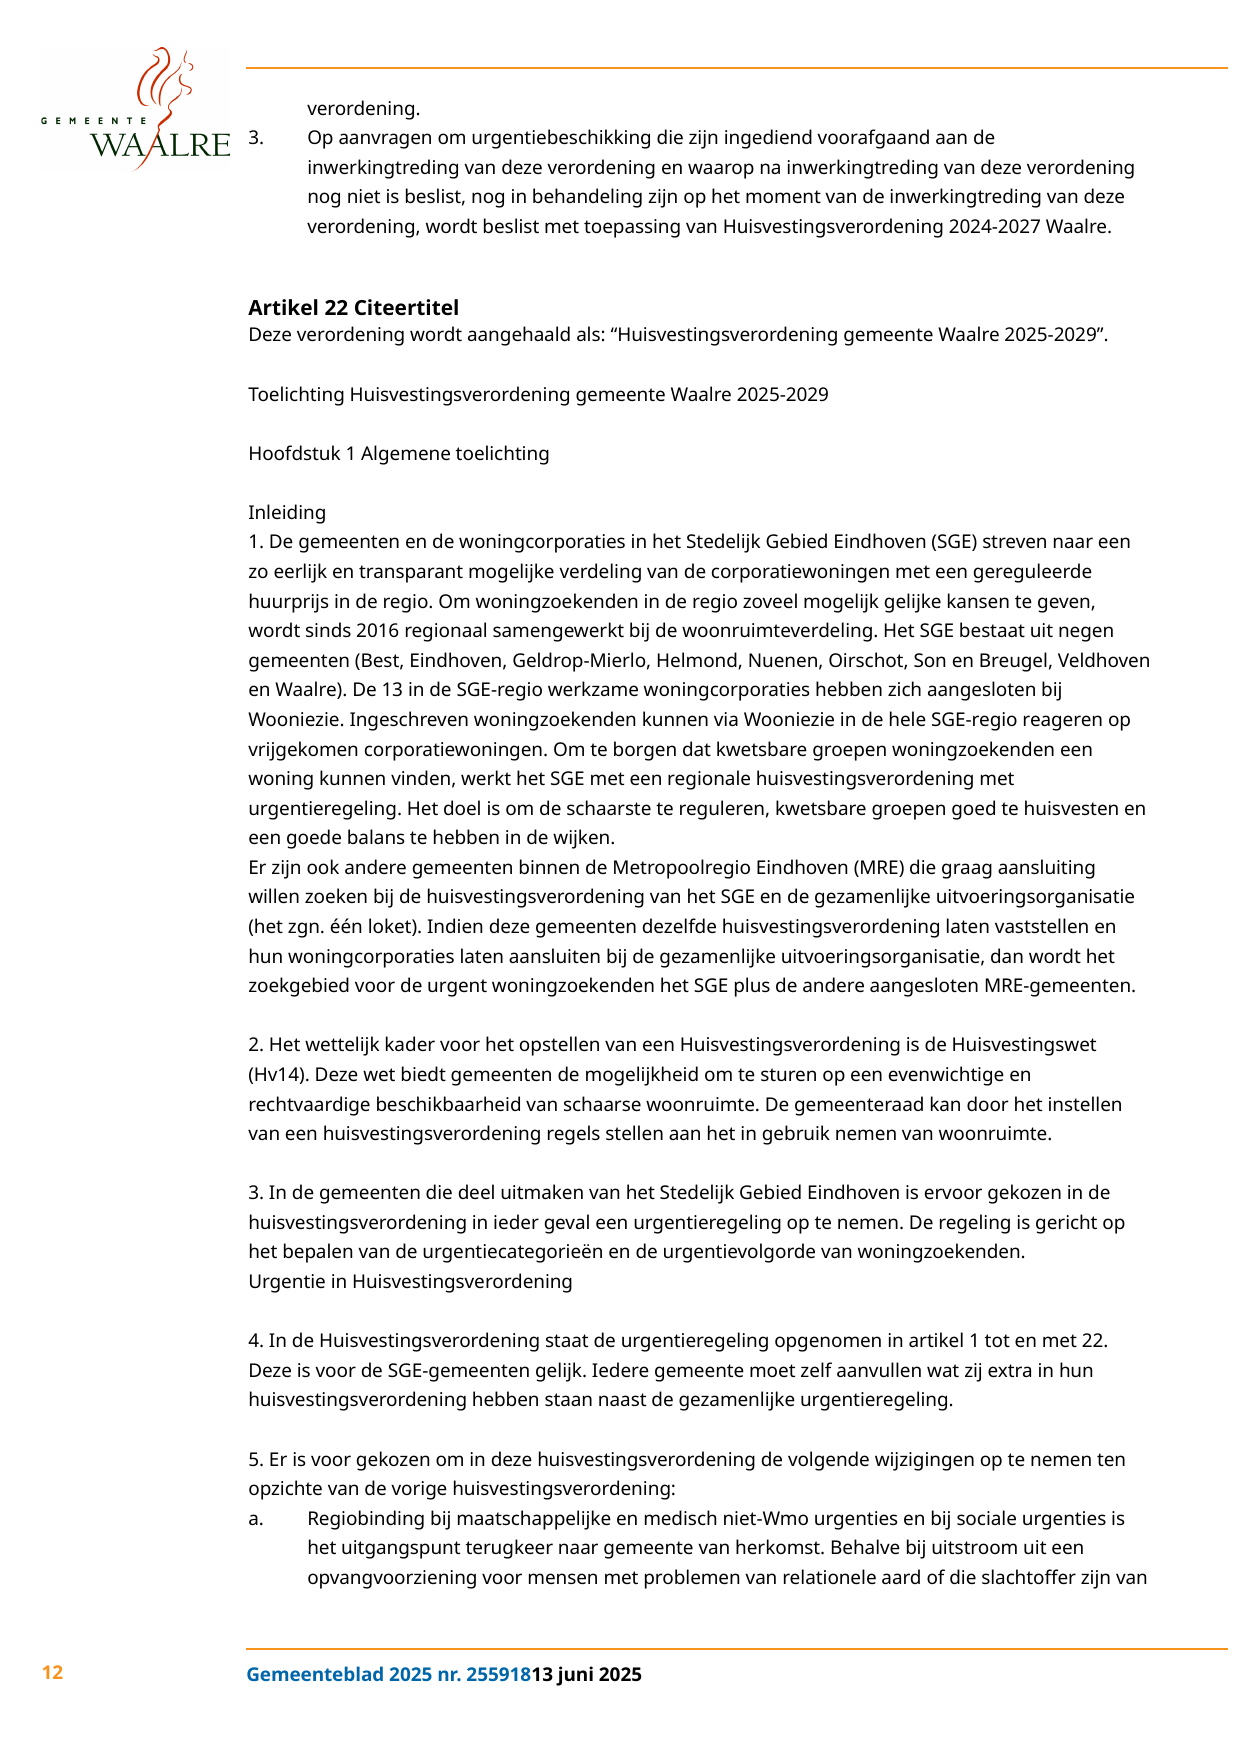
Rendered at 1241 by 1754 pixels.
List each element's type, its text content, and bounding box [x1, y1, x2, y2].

list Regiobinding bij maatschappelijke en medisch niet-Wmo urgenties en bij sociale urgenties is het uitgangspunt terugkeer naar gemeente van herkomst. Behalve bij uitstroom uit een opvangvoorziening voor mensen met problemen van relationele aard of die slachtoffer zijn van [248, 1505, 1152, 1590]
text 1. De gemeenten en de woningcorporaties in het Stedelijk Gebied Eindhoven (SGE) streven naar een zo eerlijk en transparant mogelijke verdeling van de corporatiewoningen met een gereguleerde huurprijs in de regio. Om woningzoekenden in de regio zoveel mogelijk gelijke kansen te geven, wordt sinds 2016 regionaal samengewerkt bij de woonruimteverdeling. Het SGE bestaat uit negen gemeenten (Best, Eindhoven, Geldrop-Mierlo, Helmond, Nuenen, Oirschot, Son en Breugel, Veldhoven en Waalre). De 13 in de SGE-regio werkzame woningcorporaties hebben zich aangesloten bij Wooniezie. Ingeschreven woningzoekenden kunnen via Wooniezie in de hele SGE-regio reageren op vrijgekomen corporatiewoningen. Om te borgen dat kwetsbare groepen woningzoekenden een woning kunnen vinden, werkt het SGE met een regionale huisvestingsverordening met urgentieregeling. Het doel is om de schaarste te reguleren, kwetsbare groepen goed te huisvesten en een goede balans te hebben in de wijken. [248, 529, 1152, 850]
text Deze verordening wordt aangehaald als: “Huisvestingsverordening gemeente Waalre 2025-2029”. [248, 322, 1152, 347]
text 3. In de gemeenten die deel uitmaken van het Stedelijk Gebied Eindhoven is ervoor gekozen in de huisvestingsverordening in ieder geval een urgentieregeling op te nemen. De regeling is gericht op het bepalen van de urgentiecategorieën en de urgentievolgorde van woningzoekenden. [248, 1179, 1152, 1264]
text Er zijn ook andere gemeenten binnen de Metropoolregio Eindhoven (MRE) die graag aansluiting willen zoeken bij de huisvestingsverordening van het SGE en de gezamenlijke uitvoeringsorganisatie (het zgn. één loket). Indien deze gemeenten dezelfde huisvestingsverordening laten vaststellen en hun woningcorporaties laten aansluiten bij de gezamenlijke uitvoeringsorganisatie, dan wordt het zoekgebied voor de urgent woningzoekenden het SGE plus de andere aangesloten MRE-gemeenten. [248, 854, 1152, 998]
list Op aanvragen om urgentiebeschikking die zijn ingediend voorafgaand aan de inwerkingtreding van deze verordening en waarop na inwerkingtreding van deze verordening nog niet is beslist, nog in behandeling zijn op het moment van de inwerkingtreding van deze verordening, wordt beslist met toepassing van Huisvestingsverordening 2024-2027 Waalre. [248, 124, 1152, 239]
list verordening. [248, 95, 1152, 121]
text Urgentie in Huisvestingsverordening [248, 1268, 1152, 1294]
text Hoofdstuk 1 Algemene toelichting [248, 440, 1152, 466]
picture [41, 47, 231, 172]
text 2. Het wettelijk kader voor het opstellen van een Huisvestingsverordening is de Huisvestingswet (Hv14). Deze wet biedt gemeenten de mogelijkheid om te sturen op een evenwichtige en rechtvaardige beschikbaarheid van schaarse woonruimte. De gemeenteraad kan door het instellen van een huisvestingsverordening regels stellen aan het in gebruik nemen van woonruimte. [248, 1032, 1152, 1146]
text 5. Er is voor gekozen om in deze huisvestingsverordening de volgende wijzigingen op te nemen ten opzichte van de vorige huisvestingsverordening: [248, 1446, 1152, 1501]
text 4. In de Huisvestingsverordening staat de urgentieregeling opgenomen in artikel 1 tot en met 22. Deze is voor de SGE-gemeenten gelijk. Iedere gemeente moet zelf aanvullen wat zij extra in hun huisvestingsverordening hebben staan naast de gezamenlijke urgentieregeling. [248, 1327, 1152, 1412]
text Toelichting Huisvestingsverordening gemeente Waalre 2025-2029 [248, 381, 1152, 406]
text Inleiding [248, 499, 1152, 525]
text Artikel 22 Citeertitel [248, 293, 1152, 322]
